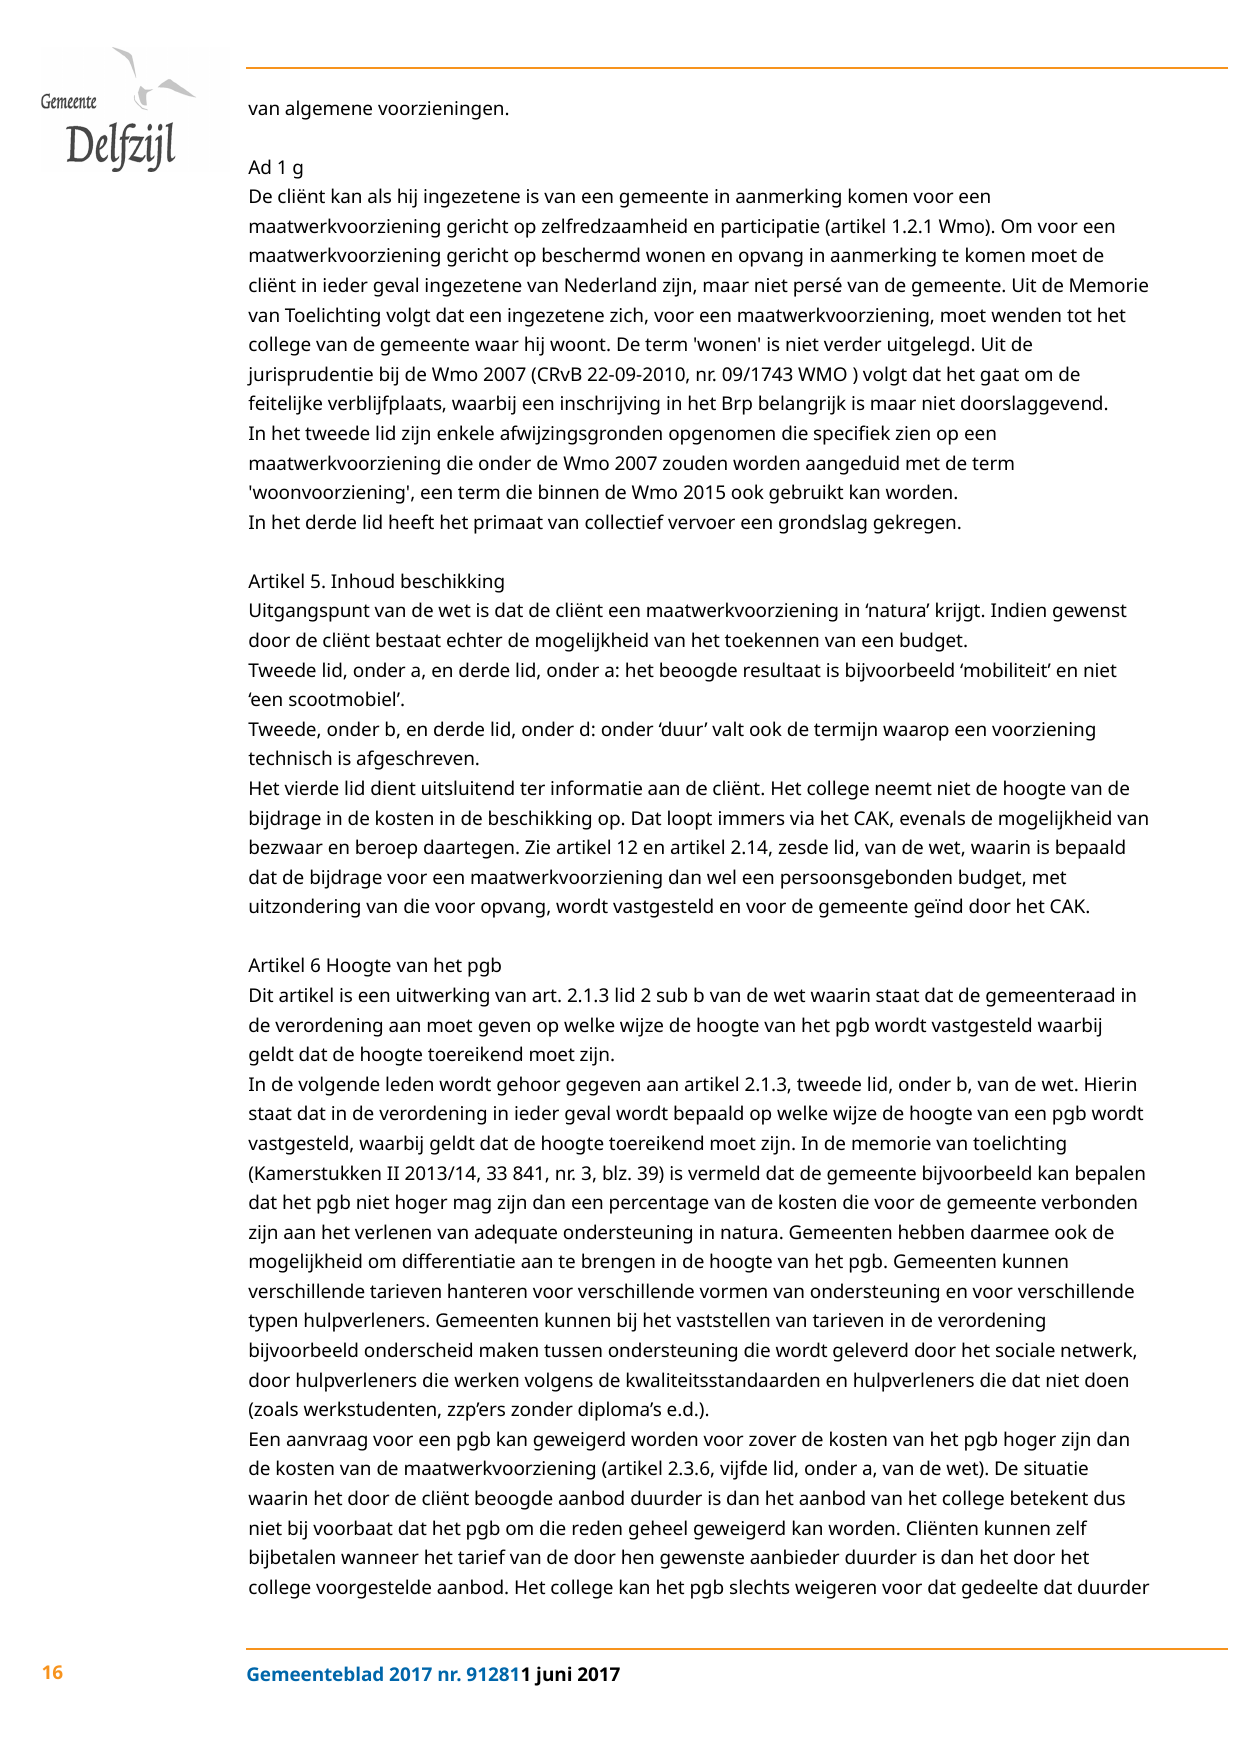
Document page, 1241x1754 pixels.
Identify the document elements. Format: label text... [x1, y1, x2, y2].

text van algemene voorzieningen. [248, 95, 1152, 121]
text In de volgende leden wordt gehoor gegeven aan artikel 2.1.3, tweede lid, onder b, van de wet. Hierin staat dat in de verordening in ieder geval wordt bepaald op welke wijze de hoogte van een pgb wordt vastgesteld, waarbij geldt dat de hoogte toereikend moet zijn. In de memorie van toelichting (Kamerstukken II 2013/14, 33 841, nr. 3, blz. 39) is vermeld dat de gemeente bijvoorbeeld kan bepalen dat het pgb niet hoger mag zijn dan een percentage van de kosten die voor de gemeente verbonden zijn aan het verlenen van adequate ondersteuning in natura. Gemeenten hebben daarmee ook de mogelijkheid om differentiatie aan te brengen in de hoogte van het pgb. Gemeenten kunnen verschillende tarieven hanteren voor verschillende vormen van ondersteuning en voor verschillende typen hulpverleners. Gemeenten kunnen bij het vaststellen van tarieven in de verordening bijvoorbeeld onderscheid maken tussen ondersteuning die wordt geleverd door het sociale netwerk, door hulpverleners die werken volgens de kwaliteitsstandaarden en hulpverleners die dat niet doen (zoals werkstudenten, zzp’ers zonder diploma’s e.d.). [248, 1071, 1152, 1422]
text De cliënt kan als hij ingezetene is van een gemeente in aanmerking komen voor een maatwerkvoorziening gericht op zelfredzaamheid en participatie (artikel 1.2.1 Wmo). Om voor een maatwerkvoorziening gericht op beschermd wonen en opvang in aanmerking te komen moet de cliënt in ieder geval ingezetene van Nederland zijn, maar niet persé van de gemeente. Uit de Memorie van Toelichting volgt dat een ingezetene zich, voor een maatwerkvoorziening, moet wenden tot het college van de gemeente waar hij woont. De term 'wonen' is niet verder uitgelegd. Uit de jurisprudentie bij de Wmo 2007 (CRvB 22-09-2010, nr. 09/1743 WMO ) volgt dat het gaat om de feitelijke verblijfplaats, waarbij een inschrijving in het Brp belangrijk is maar niet doorslaggevend. [248, 183, 1152, 416]
text Een aanvraag voor een pgb kan geweigerd worden voor zover de kosten van het pgb hoger zijn dan de kosten van de maatwerkvoorziening (artikel 2.3.6, vijfde lid, onder a, van de wet). De situatie waarin het door de cliënt beoogde aanbod duurder is dan het aanbod van het college betekent dus niet bij voorbaat dat het pgb om die reden geheel geweigerd kan worden. Cliënten kunnen zelf bijbetalen wanneer het tarief van de door hen gewenste aanbieder duurder is dan het door het college voorgestelde aanbod. Het college kan het pgb slechts weigeren voor dat gedeelte dat duurder [248, 1426, 1152, 1600]
text Uitgangspunt van de wet is dat de cliënt een maatwerkvoorziening in ‘natura’ krijgt. Indien gewenst door de cliënt bestaat echter de mogelijkheid van het toekennen van een budget. [248, 598, 1152, 653]
picture [41, 47, 231, 172]
text Dit artikel is een uitwerking van art. 2.1.3 lid 2 sub b van de wet waarin staat dat de gemeenteraad in de verordening aan moet geven op welke wijze de hoogte van het pgb wordt vastgesteld waarbij geldt dat de hoogte toereikend moet zijn. [248, 982, 1152, 1067]
text Ad 1 g [248, 154, 1152, 180]
text Tweede, onder b, en derde lid, onder d: onder ‘duur’ valt ook de termijn waarop een voorziening technisch is afgeschreven. [248, 716, 1152, 771]
text Tweede lid, onder a, en derde lid, onder a: het beoogde resultaat is bijvoorbeeld ‘mobiliteit’ en niet ‘een scootmobiel’. [248, 657, 1152, 712]
text In het derde lid heeft het primaat van collectief vervoer een grondslag gekregen. [248, 509, 1152, 535]
text Artikel 5. Inhoud beschikking [248, 568, 1152, 594]
text In het tweede lid zijn enkele afwijzingsgronden opgenomen die specifiek zien op een maatwerkvoorziening die onder de Wmo 2007 zouden worden aangeduid met de term 'woonvoorziening', een term die binnen de Wmo 2015 ook gebruikt kan worden. [248, 420, 1152, 505]
text Artikel 6 Hoogte van het pgb [248, 953, 1152, 978]
text Het vierde lid dient uitsluitend ter informatie aan de cliënt. Het college neemt niet de hoogte van de bijdrage in de kosten in de beschikking op. Dat loopt immers via het CAK, evenals de mogelijkheid van bezwaar en beroep daartegen. Zie artikel 12 en artikel 2.14, zesde lid, van de wet, waarin is bepaald dat de bijdrage voor een maatwerkvoorziening dan wel een persoonsgebonden budget, met uitzondering van die voor opvang, wordt vastgesteld en voor de gemeente geïnd door het CAK. [248, 775, 1152, 919]
